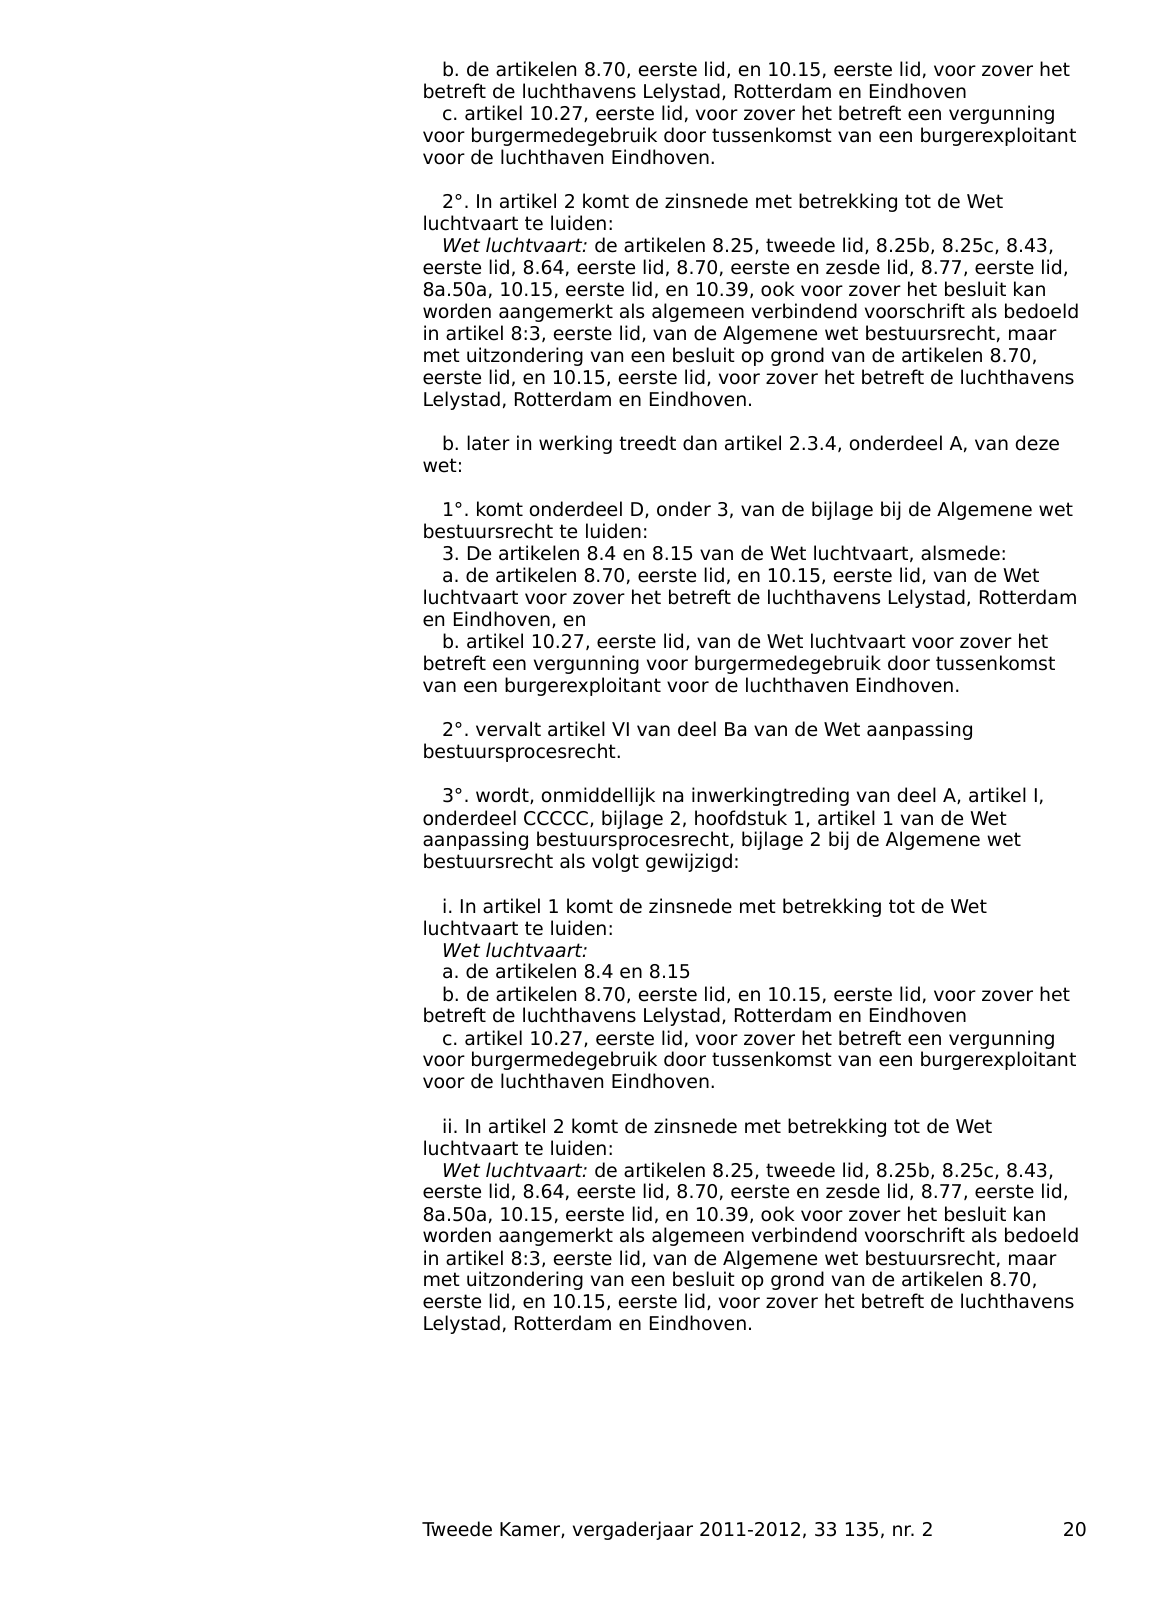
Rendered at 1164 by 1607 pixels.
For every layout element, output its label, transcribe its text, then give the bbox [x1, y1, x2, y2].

text b. artikel 10.27, eerste lid, van de Wet luchtvaart voor zover het betreft een vergunning voor burgermedegebruik door tussenkomst van een burgerexploitant voor de luchthaven Eindhoven. [422, 631, 1087, 697]
text Wet luchtvaart: de artikelen 8.25, tweede lid, 8.25b, 8.25c, 8.43, eerste lid, 8.64, eerste lid, 8.70, eerste en zesde lid, 8.77, eerste lid, 8a.50a, 10.15, eerste lid, en 10.39, ook voor zover het besluit kan worden aangemerkt als algemeen verbindend voorschrift als bedoeld in artikel 8:3, eerste lid, van de Algemene wet bestuursrecht, maar met uitzondering van een besluit op grond van de artikelen 8.70, eerste lid, en 10.15, eerste lid, voor zover het betreft de luchthavens Lelystad, Rotterdam en Eindhoven. [422, 235, 1087, 411]
text c. artikel 10.27, eerste lid, voor zover het betreft een vergunning voor burgermedegebruik door tussenkomst van een burgerexploitant voor de luchthaven Eindhoven. [422, 103, 1087, 169]
text b. de artikelen 8.70, eerste lid, en 10.15, eerste lid, voor zover het betreft de luchthavens Lelystad, Rotterdam en Eindhoven [422, 983, 1087, 1027]
text 2°. vervalt artikel VI van deel Ba van de Wet aanpassing bestuursprocesrecht. [422, 719, 1087, 763]
text Wet luchtvaart: de artikelen 8.25, tweede lid, 8.25b, 8.25c, 8.43, eerste lid, 8.64, eerste lid, 8.70, eerste en zesde lid, 8.77, eerste lid, 8a.50a, 10.15, eerste lid, en 10.39, ook voor zover het besluit kan worden aangemerkt als algemeen verbindend voorschrift als bedoeld in artikel 8:3, eerste lid, van de Algemene wet bestuursrecht, maar met uitzondering van een besluit op grond van de artikelen 8.70, eerste lid, en 10.15, eerste lid, voor zover het betreft de luchthavens Lelystad, Rotterdam en Eindhoven. [422, 1159, 1087, 1335]
text b. de artikelen 8.70, eerste lid, en 10.15, eerste lid, voor zover het betreft de luchthavens Lelystad, Rotterdam en Eindhoven [422, 59, 1087, 103]
text b. later in werking treedt dan artikel 2.3.4, onderdeel A, van deze wet: [422, 433, 1087, 477]
text c. artikel 10.27, eerste lid, voor zover het betreft een vergunning voor burgermedegebruik door tussenkomst van een burgerexploitant voor de luchthaven Eindhoven. [422, 1027, 1087, 1093]
text 1°. komt onderdeel D, onder 3, van de bijlage bij de Algemene wet bestuursrecht te luiden: [422, 499, 1087, 543]
text 2°. In artikel 2 komt de zinsnede met betrekking tot de Wet luchtvaart te luiden: [422, 191, 1087, 235]
text a. de artikelen 8.4 en 8.15 [422, 961, 1087, 983]
text i. In artikel 1 komt de zinsnede met betrekking tot de Wet luchtvaart te luiden: [422, 896, 1087, 939]
text 3°. wordt, onmiddellijk na inwerkingtreding van deel A, artikel I, onderdeel CCCCC, bijlage 2, hoofdstuk 1, artikel 1 van de Wet aanpassing bestuursprocesrecht, bijlage 2 bij de Algemene wet bestuursrecht als volgt gewijzigd: [422, 785, 1087, 873]
text a. de artikelen 8.70, eerste lid, en 10.15, eerste lid, van de Wet luchtvaart voor zover het betreft de luchthavens Lelystad, Rotterdam en Eindhoven, en [422, 565, 1087, 631]
text Wet luchtvaart: [422, 939, 1087, 961]
text 3. De artikelen 8.4 en 8.15 van de Wet luchtvaart, alsmede: [422, 543, 1087, 565]
text ii. In artikel 2 komt de zinsnede met betrekking tot de Wet luchtvaart te luiden: [422, 1116, 1087, 1159]
